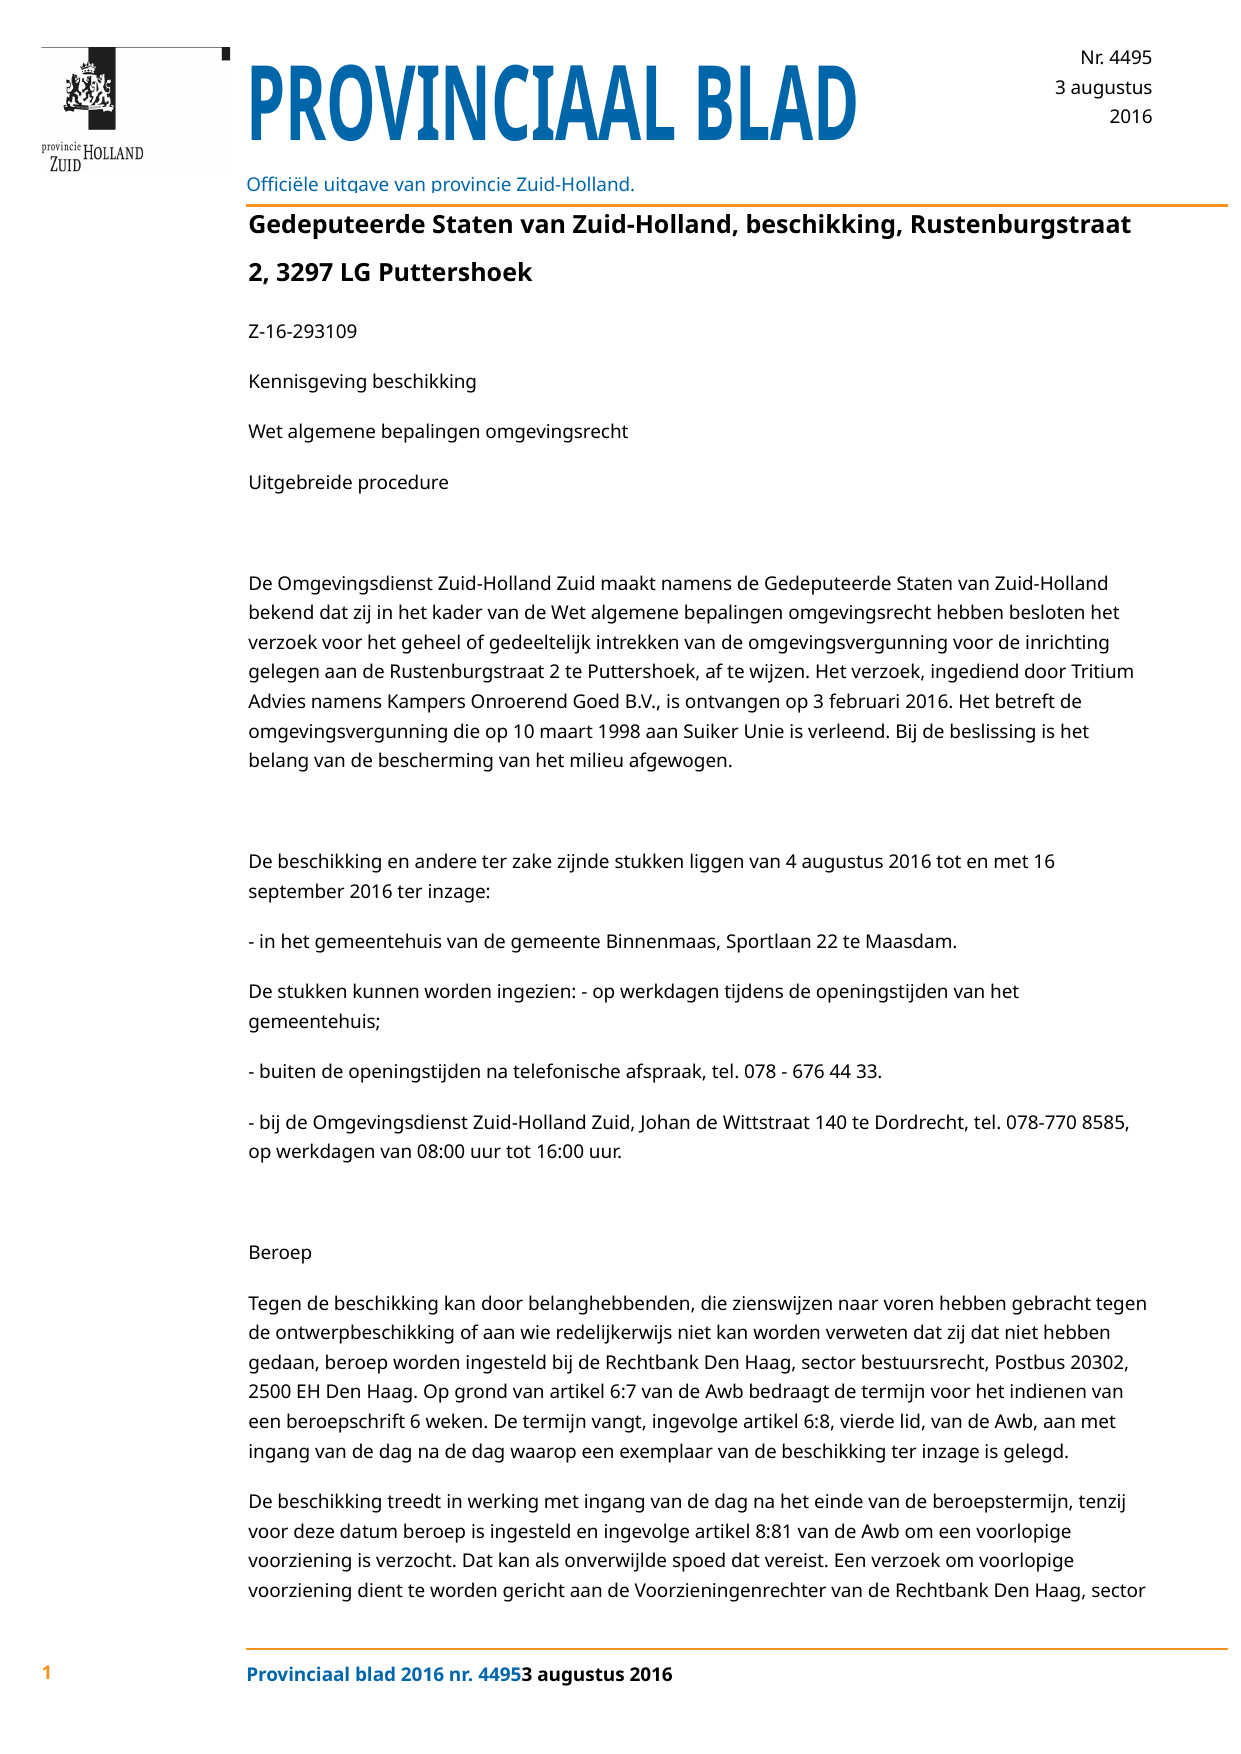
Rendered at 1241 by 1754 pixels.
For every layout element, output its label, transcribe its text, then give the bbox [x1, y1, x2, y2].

text Kennisgeving beschikking [248, 368, 1152, 394]
text De beschikking en andere ter zake zijnde stukken liggen van 4 augustus 2016 tot en met 16 september 2016 ter inzage: [248, 848, 1152, 904]
text Beroep [248, 1239, 1152, 1265]
text - in het gemeentehuis van de gemeente Binnenmaas, Sportlaan 22 te Maasdam. [248, 928, 1152, 954]
picture [41, 47, 231, 172]
text De Omgevingsdienst Zuid-Holland Zuid maakt namens de Gedeputeerde Staten van Zuid-Holland bekend dat zij in het kader van de Wet algemene bepalingen omgevingsrecht hebben besloten het verzoek voor het geheel of gedeeltelijk intrekken van de omgevingsvergunning voor de inrichting gelegen aan de Rustenburgstraat 2 te Puttershoek, af te wijzen. Het verzoek, ingediend door Tritium Advies namens Kampers Onroerend Goed B.V., is ontvangen op 3 februari 2016. Het betreft de omgevingsvergunning die op 10 maart 1998 aan Suiker Unie is verleend. Bij de beslissing is het belang van de bescherming van het milieu afgewogen. [248, 570, 1152, 773]
text - buiten de openingstijden na telefonische afspraak, tel. 078 - 676 44 33. [248, 1059, 1152, 1084]
text Z-16-293109 [248, 318, 1152, 344]
text De beschikking treedt in werking met ingang van de dag na het einde van de beroepstermijn, tenzij voor deze datum beroep is ingesteld en ingevolge artikel 8:81 van de Awb om een voorlopige voorziening is verzocht. Dat kan als onverwijlde spoed dat vereist. Een verzoek om voorlopige voorziening dient te worden gericht aan de Voorzieningenrechter van de Rechtbank Den Haag, sector [248, 1488, 1152, 1603]
text De stukken kunnen worden ingezien: - op werkdagen tijdens de openingstijden van het gemeentehuis; [248, 979, 1152, 1034]
text Uitgebreide procedure [248, 469, 1152, 495]
text Tegen de beschikking kan door belanghebbenden, die zienswijzen naar voren hebben gebracht tegen de ontwerpbeschikking of aan wie redelijkerwijs niet kan worden verweten dat zij dat niet hebben gedaan, beroep worden ingesteld bij de Rechtbank Den Haag, sector bestuursrecht, Postbus 20302, 2500 EH Den Haag. Op grond van artikel 6:7 van de Awb bedraagt de termijn voor het indienen van een beroepschrift 6 weken. De termijn vangt, ingevolge artikel 6:8, vierde lid, van de Awb, aan met ingang van de dag na de dag waarop een exemplaar van de beschikking ter inzage is gelegd. [248, 1290, 1152, 1464]
text Wet algemene bepalingen omgevingsrecht [248, 419, 1152, 444]
text - bij de Omgevingsdienst Zuid-Holland Zuid, Johan de Wittstraat 140 te Dordrecht, tel. 078-770 8585, op werkdagen van 08:00 uur tot 16:00 uur. [248, 1109, 1152, 1164]
text Gedeputeerde Staten van Zuid-Holland, beschikking, Rustenburgstraat 2, 3297 LG Puttershoek [248, 207, 1152, 288]
